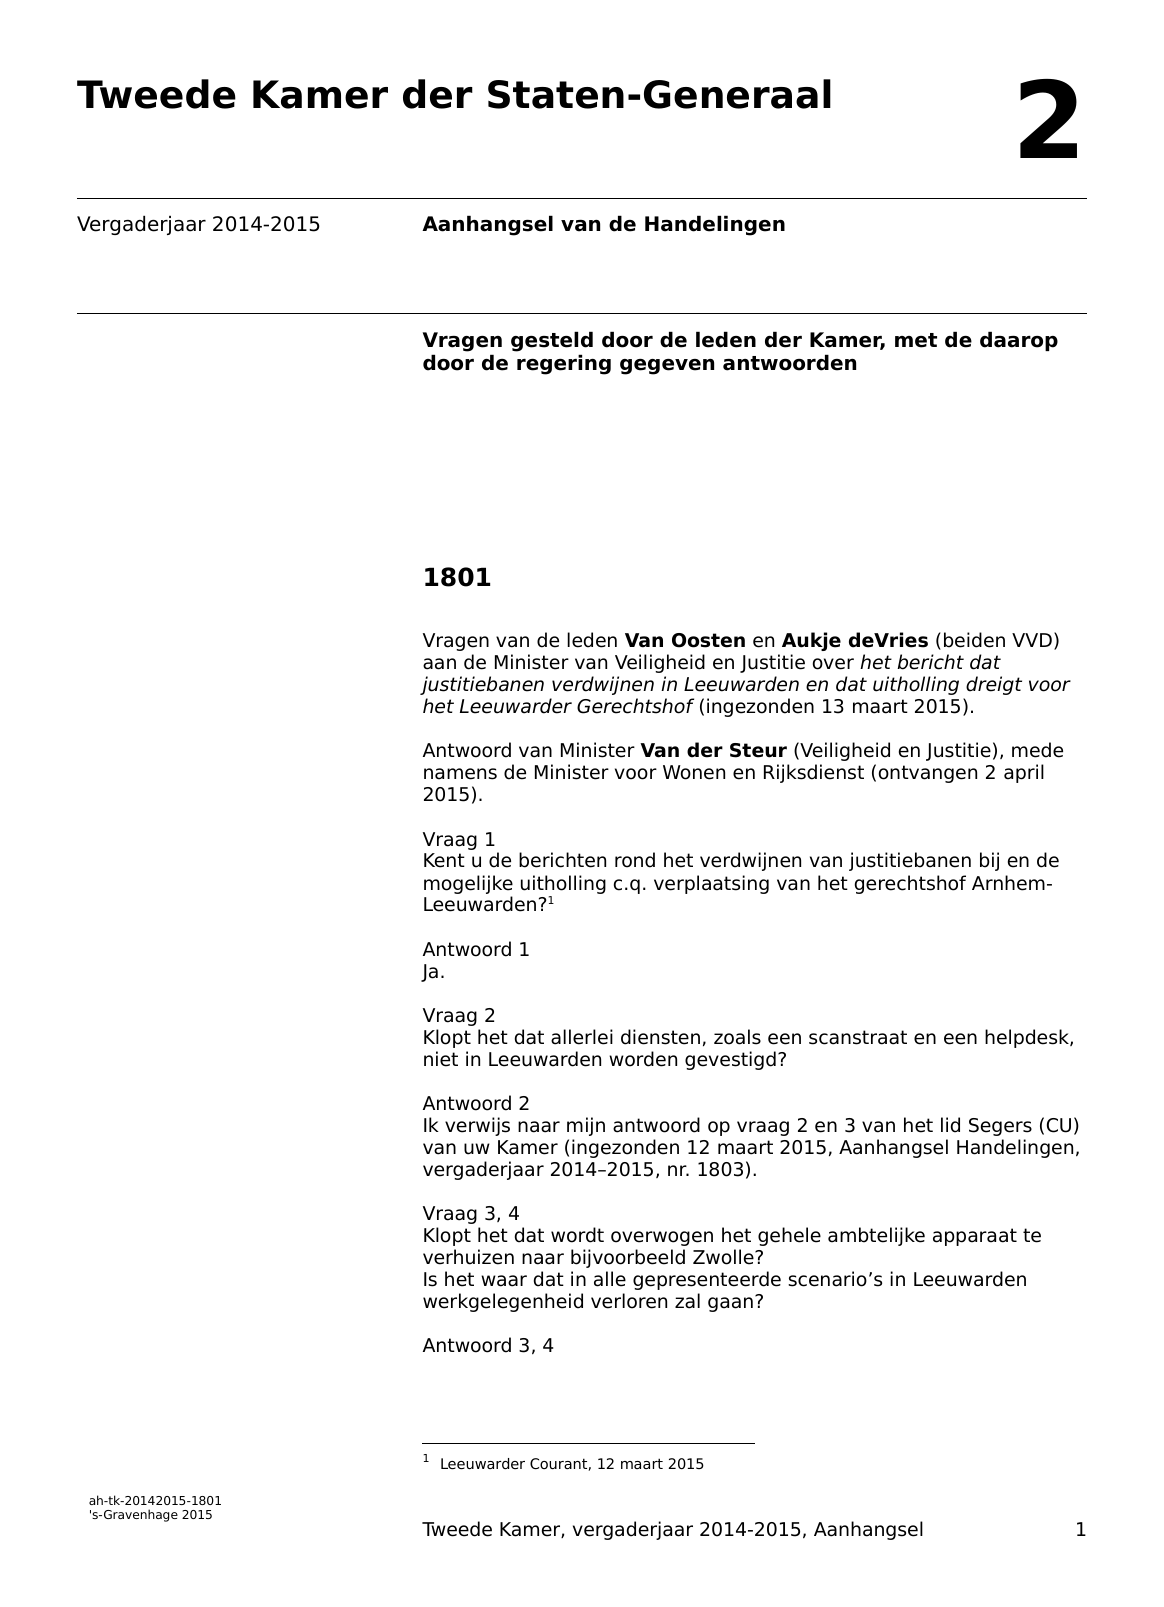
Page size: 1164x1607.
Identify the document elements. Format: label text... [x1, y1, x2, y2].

text ah-tk-20142015-1801 [88, 1494, 323, 1508]
text Antwoord 1 [422, 938, 1087, 961]
text Is het waar dat in alle gepresenteerde scenario’s in Leeuwarden werkgelegenheid verloren zal gaan? [422, 1269, 1087, 1313]
text Ik verwijs naar mijn antwoord op vraag 2 en 3 van het lid Segers (CU) van uw Kamer (ingezonden 12 maart 2015, Aanhangsel Handelingen, vergaderjaar 2014–2015, nr. 1803). [422, 1115, 1087, 1181]
text 's-Gravenhage 2015 [88, 1508, 323, 1522]
text 1801 [422, 563, 1087, 592]
table_cell [77, 314, 422, 375]
table_cell Aanhangsel van de Handelingen [422, 199, 1087, 313]
text Antwoord 3, 4 [422, 1335, 1087, 1357]
text Leeuwarder Courant, 12 maart 2015 [422, 1452, 1087, 1474]
table_header Tweede Kamer der Staten-Generaal [77, 59, 886, 198]
text Vragen van de leden Van Oosten en Aukje deVries (beiden VVD) aan de Minister van Veiligheid en Justitie over het bericht dat justitiebanen verdwijnen in Leeuwarden en dat uitholling dreigt voor het Leeuwarder Gerechtshof (ingezonden 13 maart 2015). [422, 630, 1087, 718]
text Kent u de berichten rond het verdwijnen van justitiebanen bij en de mogelijke uitholling c.q. verplaatsing van het gerechtshof Arnhem-Leeuwarden? [422, 850, 1087, 916]
text Klopt het dat allerlei diensten, zoals een scanstraat en een helpdesk, niet in Leeuwarden worden gevestigd? [422, 1027, 1087, 1071]
text Antwoord 2 [422, 1093, 1087, 1115]
text Ja. [422, 961, 1087, 982]
text Vraag 3, 4 [422, 1203, 1087, 1225]
table_cell Vragen gesteld door de leden der Kamer, met de daarop door de regering gegeven antwoorden [422, 314, 1087, 375]
table_cell Vergaderjaar 2014-2015 [77, 199, 422, 313]
text Vraag 1 [422, 828, 1087, 850]
text Antwoord van Minister Van der Steur (Veiligheid en Justitie), mede namens de Minister voor Wonen en Rijksdienst (ontvangen 2 april 2015). [422, 740, 1087, 806]
table_header 2 [886, 59, 1087, 198]
text Vraag 2 [422, 1005, 1087, 1027]
text Klopt het dat wordt overwogen het gehele ambtelijke apparaat te verhuizen naar bijvoorbeeld Zwolle? [422, 1225, 1087, 1269]
